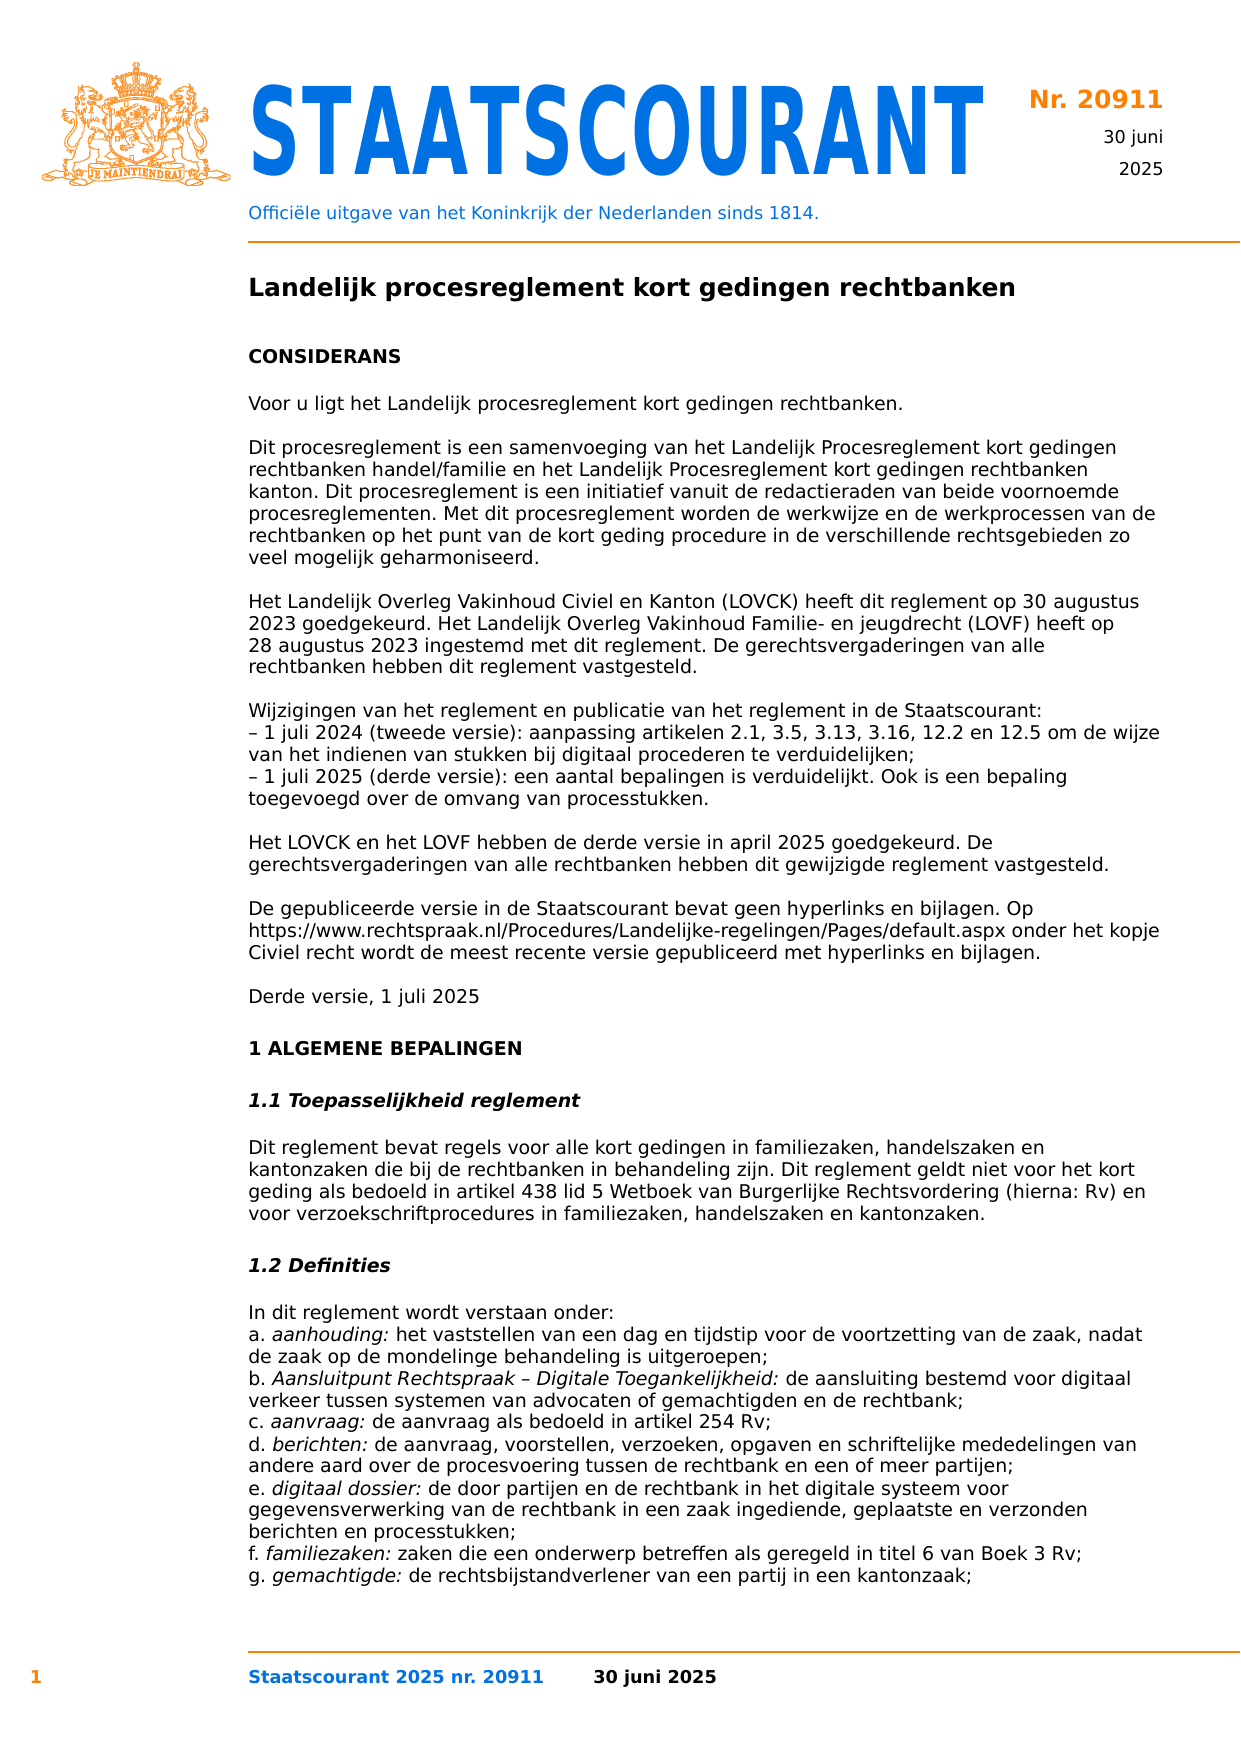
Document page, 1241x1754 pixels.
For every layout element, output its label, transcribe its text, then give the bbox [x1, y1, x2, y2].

text Dit reglement bevat regels voor alle kort gedingen in familiezaken, handelszaken en kantonzaken die bij de rechtbanken in behandeling zijn. Dit reglement geldt niet voor het kort geding als bedoeld in artikel 438 lid 5 Wetboek van Burgerlijke Rechtsvordering (hierna: Rv) en voor verzoekschriftprocedures in familiezaken, handelszaken en kantonzaken. [248, 1137, 1163, 1224]
subtitle CONSIDERANS [248, 346, 1163, 368]
text – 1 juli 2024 (tweede versie): aanpassing artikelen 2.1, 3.5, 3.13, 3.16, 12.2 en 12.5 om de wijze van het indienen van stukken bij digitaal procederen te verduidelijken; [248, 722, 1163, 766]
subtitle 1.1 Toepasselijkheid reglement [248, 1090, 1163, 1112]
table_header [25, 62, 248, 241]
text In dit reglement wordt verstaan onder: [248, 1302, 1163, 1323]
text Het Landelijk Overleg Vakinhoud Civiel en Kanton (LOVCK) heeft dit reglement op 30 augustus 2023 goedgekeurd. Het Landelijk Overleg Vakinhoud Familie- en jeugdrecht (LOVF) heeft op 28 augustus 2023 ingestemd met dit reglement. De gerechtsvergaderingen van alle rechtbanken hebben dit reglement vastgesteld. [248, 591, 1163, 678]
text Dit procesreglement is een samenvoeging van het Landelijk Procesreglement kort gedingen rechtbanken handel/familie en het Landelijk Procesreglement kort gedingen rechtbanken kanton. Dit procesreglement is een initiatief vanuit de redactieraden van beide voornoemde procesreglementen. Met dit procesreglement worden de werkwijze en de werkprocessen van de rechtbanken op het punt van de kort geding procedure in de verschillende rechtsgebieden zo veel mogelijk geharmoniseerd. [248, 437, 1163, 569]
text a. aanhouding: het vaststellen van een dag en tijdstip voor de voortzetting van de zaak, nadat de zaak op de mondelinge behandeling is uitgeroepen; [248, 1323, 1163, 1367]
subtitle 1.2 Definities [248, 1254, 1163, 1277]
text c. aanvraag: de aanvraag als bedoeld in artikel 254 Rv; [248, 1411, 1163, 1433]
text e. digitaal dossier: de door partijen en de rechtbank in het digitale systeem voor gegevensverwerking van de rechtbank in een zaak ingediende, geplaatste en verzonden berichten en processtukken; [248, 1477, 1163, 1543]
text g. gemachtigde: de rechtsbijstandverlener van een partij in een kantonzaak; [248, 1565, 1163, 1587]
text f. familiezaken: zaken die een onderwerp betreffen als geregeld in titel 6 van Boek 3 Rv; [248, 1543, 1163, 1565]
text Derde versie, 1 juli 2025 [248, 986, 1163, 1008]
text – 1 juli 2025 (derde versie): een aantal bepalingen is verduidelijkt. Ook is een bepaling toegevoegd over de omvang van processtukken. [248, 766, 1163, 810]
picture [41, 62, 231, 186]
table_cell 2025 [998, 153, 1240, 203]
table_cell 30 juni [998, 121, 1240, 153]
text De gepubliceerde versie in de Staatscourant bevat geen hyperlinks en bijlagen. Op https://www.rechtspraak.nl/Procedures/Landelijke-regelingen/Pages/default.aspx onder het kopje Civiel recht wordt de meest recente versie gepubliceerd met hyperlinks en bijlagen. [248, 898, 1163, 964]
text b. Aansluitpunt Rechtspraak – Digitale Toegankelijkheid: de aansluiting bestemd voor digitaal verkeer tussen systemen van advocaten of gemachtigden en de rechtbank; [248, 1367, 1163, 1411]
text Voor u ligt het Landelijk procesreglement kort gedingen rechtbanken. [248, 393, 1163, 415]
table_header STAATSCOURANT [248, 62, 998, 203]
table_cell Officiële uitgave van het Koninkrijk der Nederlanden sinds 1814. [248, 203, 1240, 241]
text Het LOVCK en het LOVF hebben de derde versie in april 2025 goedgekeurd. De gerechtsvergaderingen van alle rechtbanken hebben dit gewijzigde reglement vastgesteld. [248, 832, 1163, 876]
table_header Nr. 20911 [998, 62, 1240, 121]
subtitle 1 ALGEMENE BEPALINGEN [248, 1038, 1163, 1060]
text d. berichten: de aanvraag, voorstellen, verzoeken, opgaven en schriftelijke mededelingen van andere aard over de procesvoering tussen de rechtbank en een of meer partijen; [248, 1433, 1163, 1477]
text Wijzigingen van het reglement en publicatie van het reglement in de Staatscourant: [248, 700, 1163, 722]
subtitle Landelijk procesreglement kort gedingen rechtbanken [248, 273, 1163, 302]
